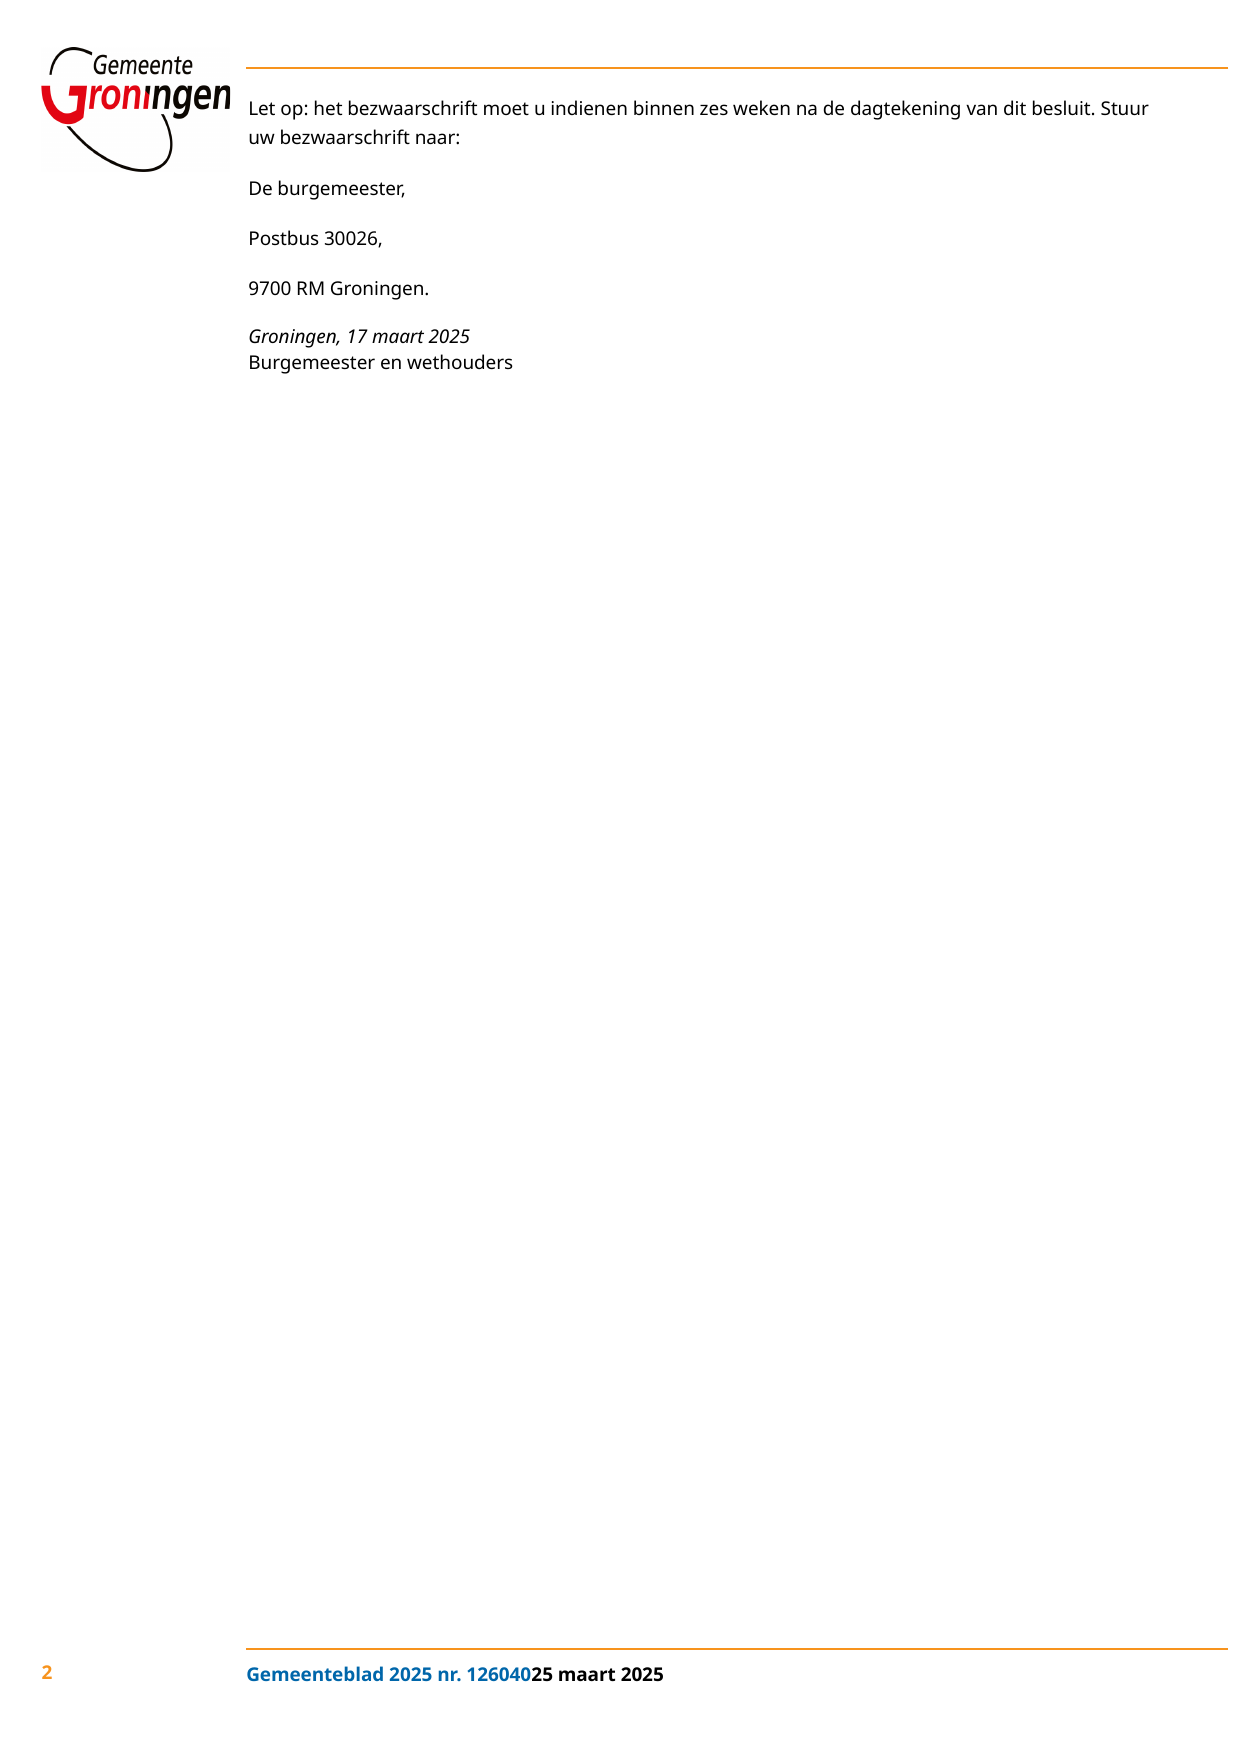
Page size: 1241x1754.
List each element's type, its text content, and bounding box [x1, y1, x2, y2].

text Groningen, 17 maart 2025 [248, 323, 1152, 349]
text Let op: het bezwaarschrift moet u indienen binnen zes weken na de dagtekening van dit besluit. Stuur uw bezwaarschrift naar: [248, 95, 1152, 150]
text 9700 RM Groningen. [248, 276, 1152, 301]
text De burgemeester, [248, 175, 1152, 201]
text Burgemeester en wethouders [248, 349, 1152, 375]
text Postbus 30026, [248, 225, 1152, 251]
picture [41, 47, 231, 172]
